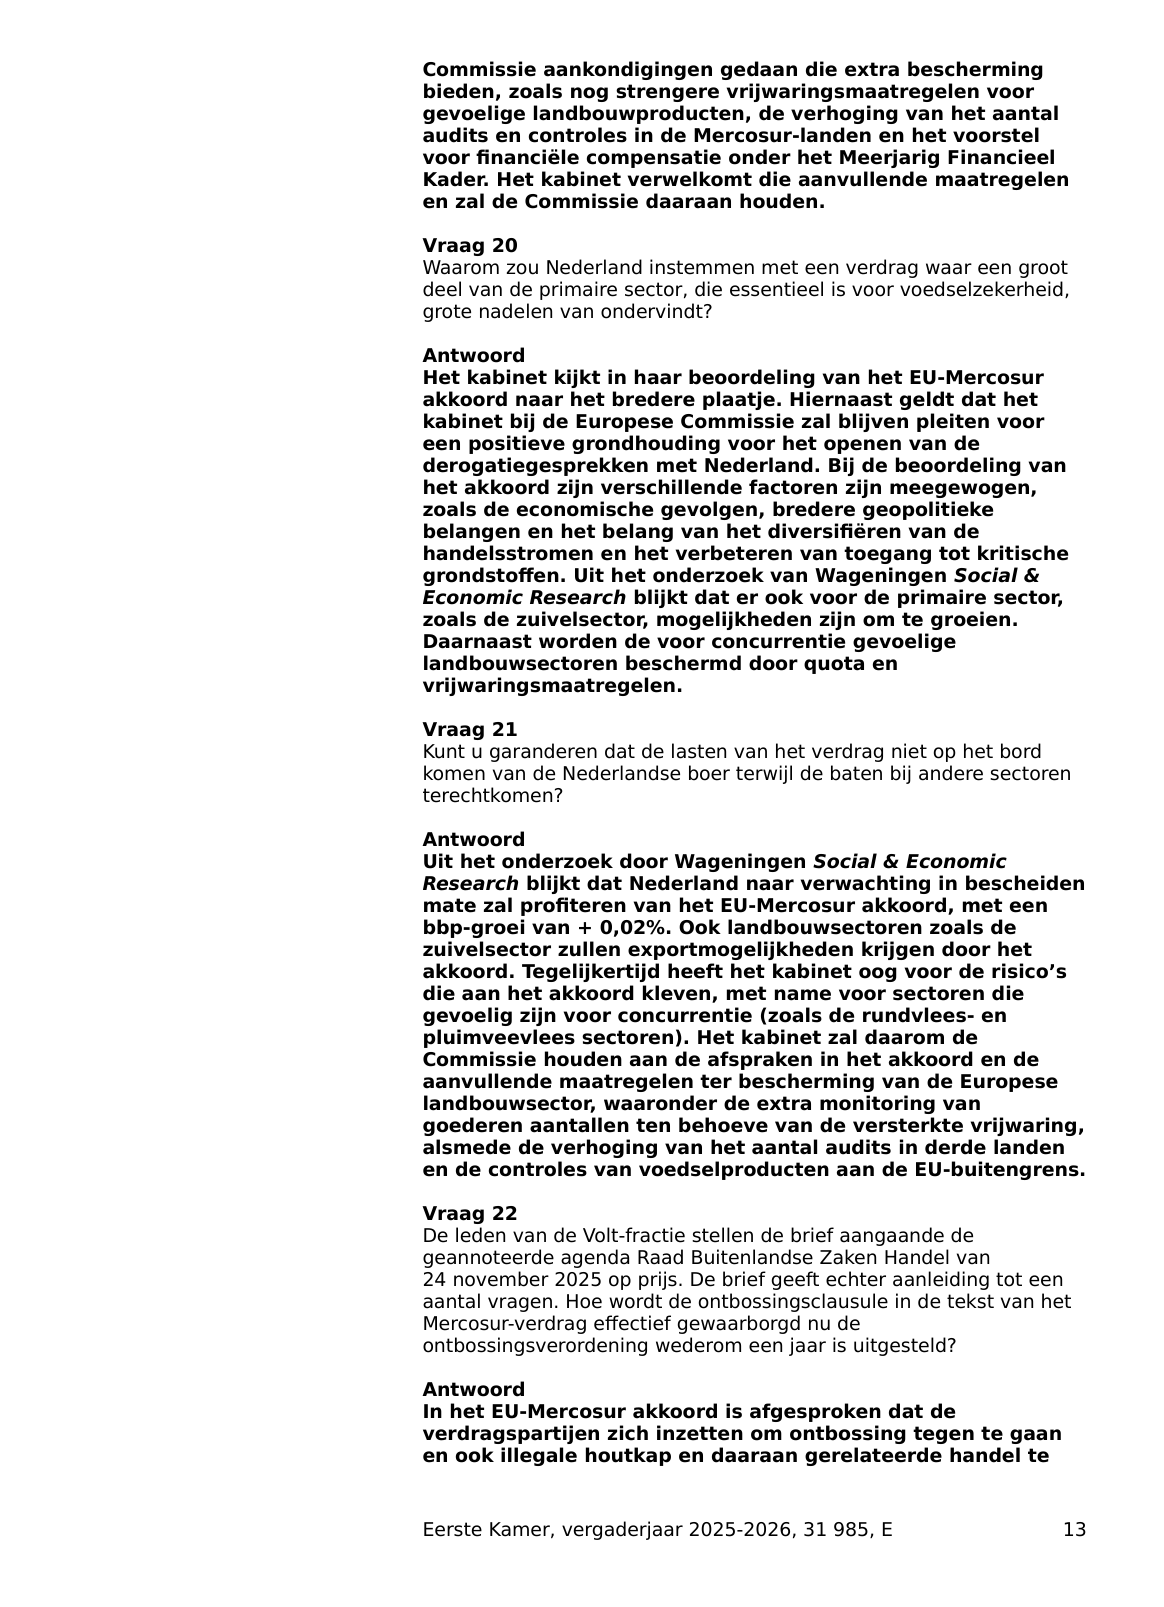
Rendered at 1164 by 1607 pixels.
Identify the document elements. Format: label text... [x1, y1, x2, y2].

text Antwoord [422, 1379, 1087, 1401]
text Uit het onderzoek door Wageningen Social & Economic Research blijkt dat Nederland naar verwachting in bescheiden mate zal profiteren van het EU-Mercosur akkoord, met een bbp-groei van + 0,02%. Ook landbouwsectoren zoals de zuivelsector zullen exportmogelijkheden krijgen door het akkoord. Tegelijkertijd heeft het kabinet oog voor de risico’s die aan het akkoord kleven, met name voor sectoren die gevoelig zijn voor concurrentie (zoals de rundvlees- en pluimveevlees sectoren). Het kabinet zal daarom de Commissie houden aan de afspraken in het akkoord en de aanvullende maatregelen ter bescherming van de Europese landbouwsector, waaronder de extra monitoring van goederen aantallen ten behoeve van de versterkte vrijwaring, alsmede de verhoging van het aantal audits in derde landen en de controles van voedselproducten aan de EU-buitengrens. [422, 851, 1087, 1181]
text Kunt u garanderen dat de lasten van het verdrag niet op het bord komen van de Nederlandse boer terwijl de baten bij andere sectoren terechtkomen? [422, 741, 1087, 807]
text Vraag 21 [422, 719, 1087, 741]
text Vraag 20 [422, 235, 1087, 257]
text In het EU-Mercosur akkoord is afgesproken dat de verdragspartijen zich inzetten om ontbossing tegen te gaan en ook illegale houtkap en daaraan gerelateerde handel te [422, 1401, 1087, 1467]
text De leden van de Volt-fractie stellen de brief aangaande de geannoteerde agenda Raad Buitenlandse Zaken Handel van 24 november 2025 op prijs. De brief geeft echter aanleiding tot een aantal vragen. Hoe wordt de ontbossingsclausule in de tekst van het Mercosur-verdrag effectief gewaarborgd nu de ontbossingsverordening wederom een jaar is uitgesteld? [422, 1225, 1087, 1357]
text Waarom zou Nederland instemmen met een verdrag waar een groot deel van de primaire sector, die essentieel is voor voedselzekerheid, grote nadelen van ondervindt? [422, 257, 1087, 323]
text Commissie aankondigingen gedaan die extra bescherming bieden, zoals nog strengere vrijwaringsmaatregelen voor gevoelige landbouwproducten, de verhoging van het aantal audits en controles in de Mercosur-landen en het voorstel voor financiële compensatie onder het Meerjarig Financieel Kader. Het kabinet verwelkomt die aanvullende maatregelen en zal de Commissie daaraan houden. [422, 59, 1087, 213]
text Het kabinet kijkt in haar beoordeling van het EU-Mercosur akkoord naar het bredere plaatje. Hiernaast geldt dat het kabinet bij de Europese Commissie zal blijven pleiten voor een positieve grondhouding voor het openen van de derogatiegesprekken met Nederland. Bij de beoordeling van het akkoord zijn verschillende factoren zijn meegewogen, zoals de economische gevolgen, bredere geopolitieke belangen en het belang van het diversifiëren van de handelsstromen en het verbeteren van toegang tot kritische grondstoffen. Uit het onderzoek van Wageningen Social & Economic Research blijkt dat er ook voor de primaire sector, zoals de zuivelsector, mogelijkheden zijn om te groeien. Daarnaast worden de voor concurrentie gevoelige landbouwsectoren beschermd door quota en vrijwaringsmaatregelen. [422, 367, 1087, 697]
text Antwoord [422, 345, 1087, 367]
text Antwoord [422, 829, 1087, 851]
text Vraag 22 [422, 1203, 1087, 1225]
